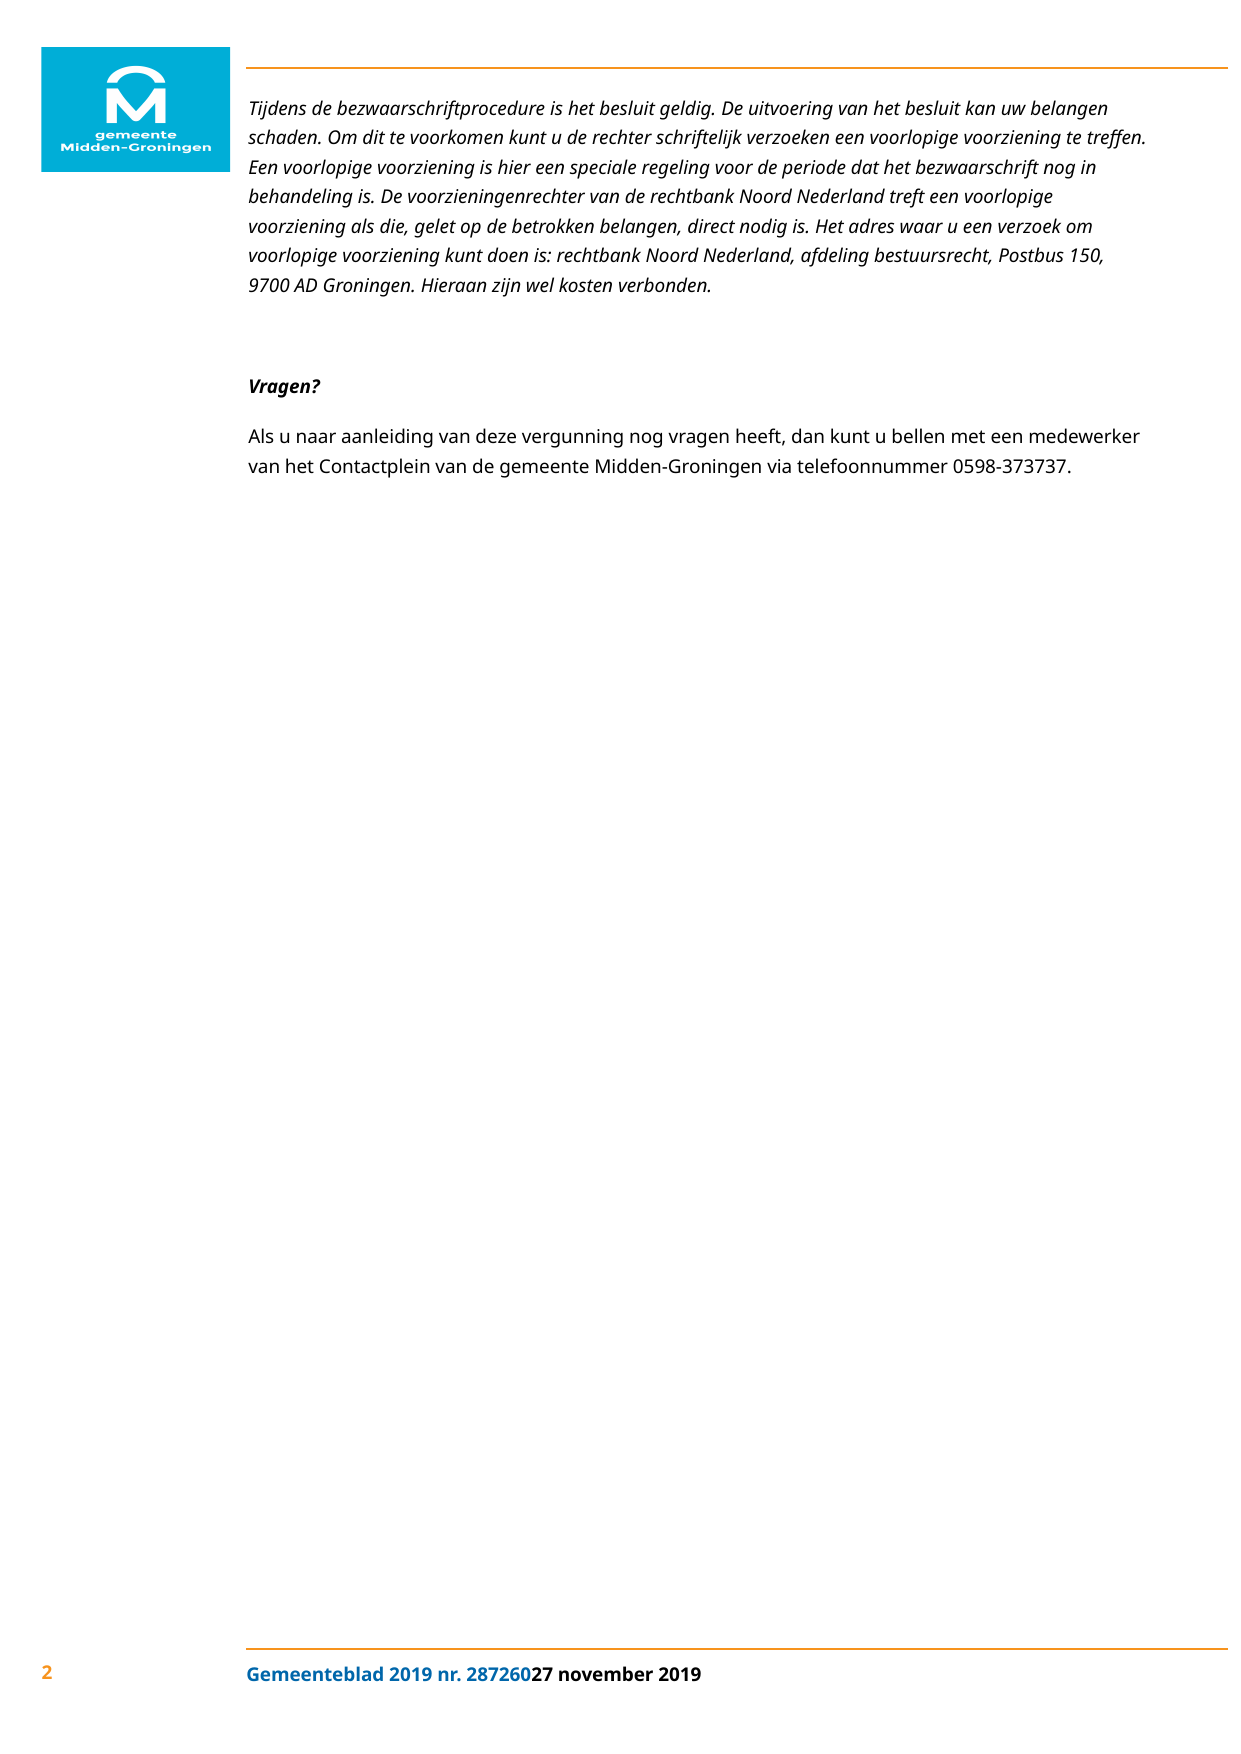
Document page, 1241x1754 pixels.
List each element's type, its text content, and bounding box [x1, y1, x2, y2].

text Als u naar aanleiding van deze vergunning nog vragen heeft, dan kunt u bellen met een medewerker van het Contactplein van de gemeente Midden-Groningen via telefoonnummer 0598-373737. [248, 423, 1152, 479]
picture [184, 146, 190, 153]
picture [107, 89, 165, 122]
picture [108, 66, 164, 82]
text Vragen? [248, 373, 1152, 399]
text Tijdens de bezwaarschriftprocedure is het besluit geldig. De uitvoering van het besluit kan uw belangen schaden. Om dit te voorkomen kunt u de rechter schriftelijk verzoeken een voorlopige voorziening te treffen. Een voorlopige voorziening is hier een speciale regeling voor de periode dat het bezwaarschrift nog in behandeling is. De voorzieningenrechter van de rechtbank Noord Nederland treft een voorlopige voorziening als die, gelet op de betrokken belangen, direct nodig is. Het adres waar u een verzoek om voorlopige voorziening kunt doen is: rechtbank Noord Nederland, afdeling bestuursrecht, Postbus 150, 9700 AD Groningen. Hieraan zijn wel kosten verbonden. [248, 95, 1152, 298]
